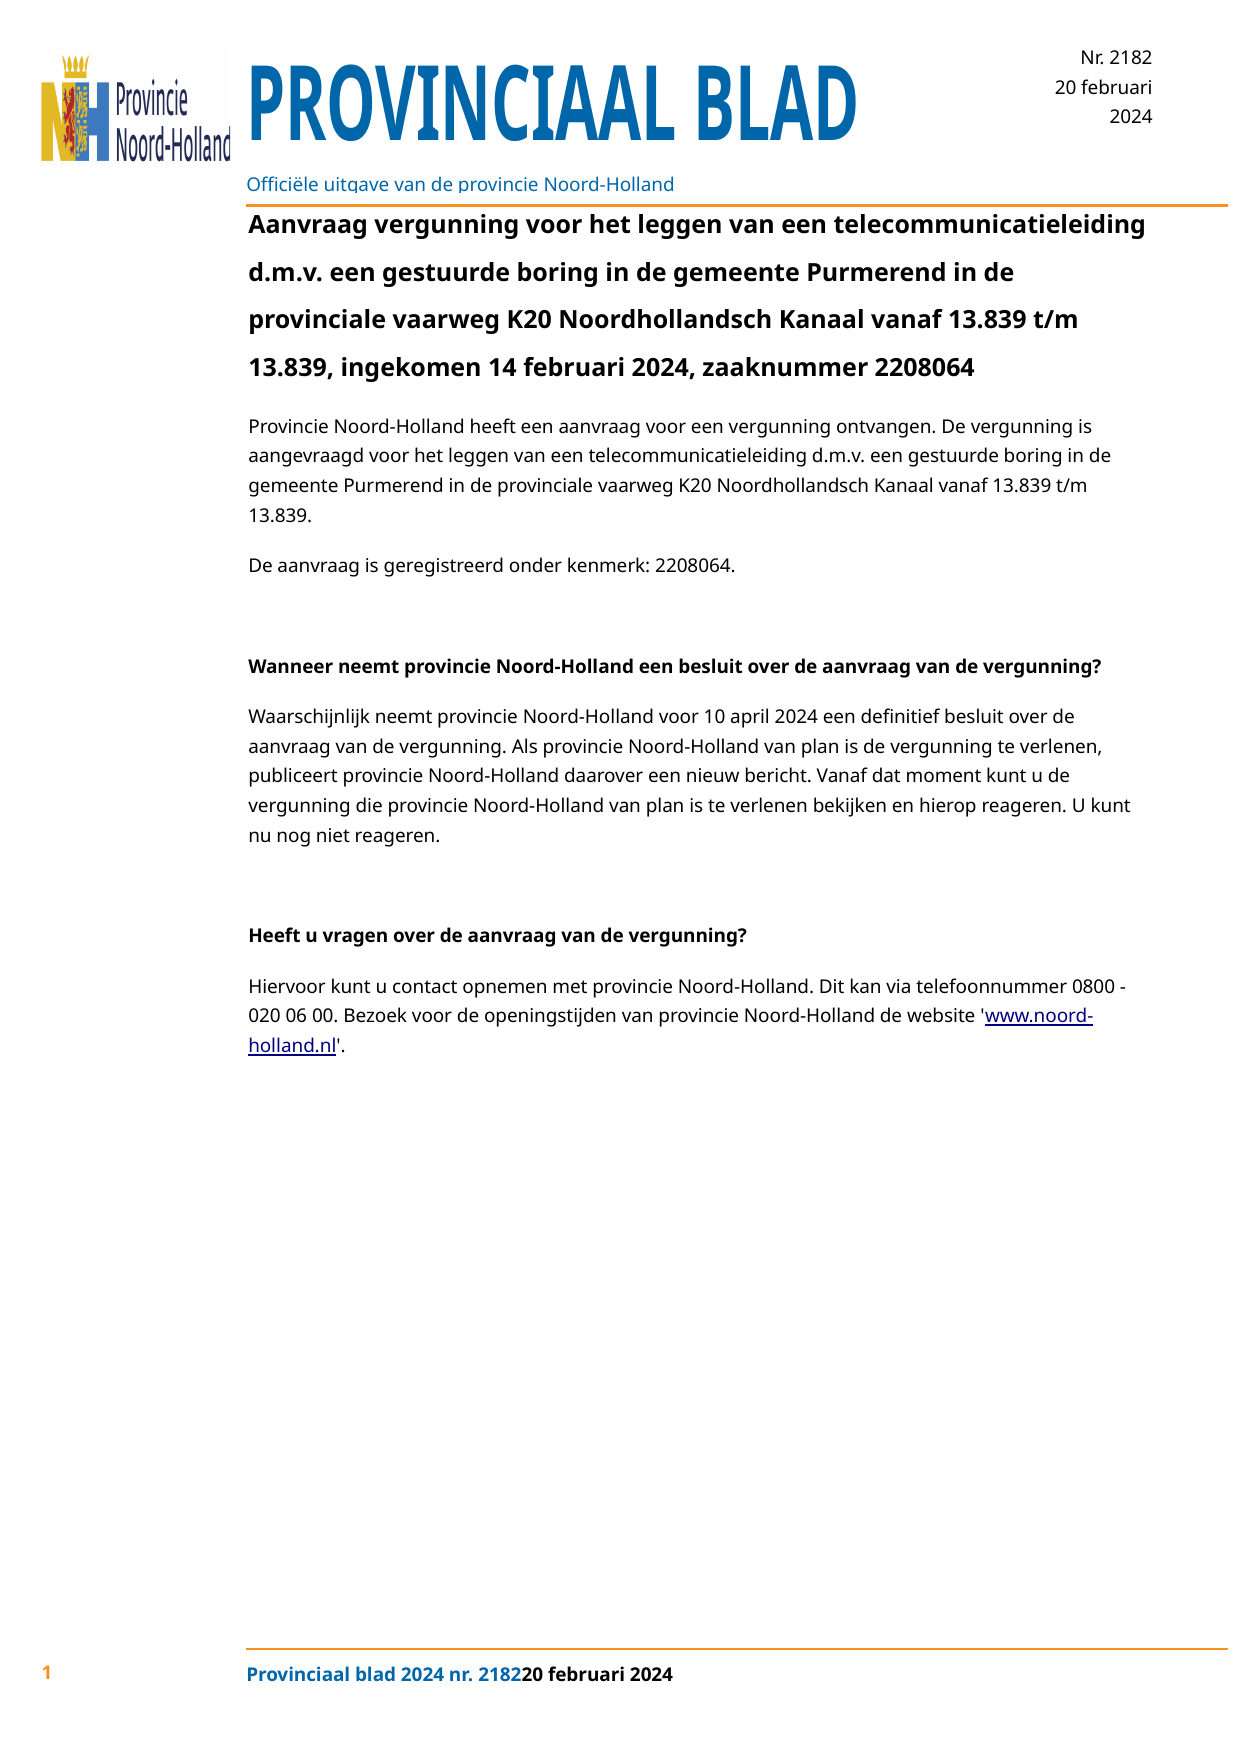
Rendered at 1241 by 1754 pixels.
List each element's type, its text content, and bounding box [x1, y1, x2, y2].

text Hiervoor kunt u contact opnemen met provincie Noord-Holland. Dit kan via telefoonnummer 0800 - 020 06 00. Bezoek voor de openingstijden van provincie Noord-Holland de website 'www.noord-holland.nl'. [248, 973, 1152, 1058]
text De aanvraag is geregistreerd onder kenmerk: 2208064. [248, 552, 1152, 578]
text Wanneer neemt provincie Noord-Holland een besluit over de aanvraag van de vergunning? [248, 653, 1152, 679]
text Aanvraag vergunning voor het leggen van een telecommunicatieleiding d.m.v. een gestuurde boring in de gemeente Purmerend in de provinciale vaarweg K20 Noordhollandsch Kanaal vanaf 13.839 t/m 13.839, ingekomen 14 februari 2024, zaaknummer 2208064 [248, 207, 1152, 384]
picture [41, 47, 231, 172]
text Provincie Noord-Holland heeft een aanvraag voor een vergunning ontvangen. De vergunning is aangevraagd voor het leggen van een telecommunicatieleiding d.m.v. een gestuurde boring in de gemeente Purmerend in de provinciale vaarweg K20 Noordhollandsch Kanaal vanaf 13.839 t/m 13.839. [248, 413, 1152, 528]
text Waarschijnlijk neemt provincie Noord-Holland voor 10 april 2024 een definitief besluit over de aanvraag van de vergunning. Als provincie Noord-Holland van plan is de vergunning te verlenen, publiceert provincie Noord-Holland daarover een nieuw bericht. Vanaf dat moment kunt u de vergunning die provincie Noord-Holland van plan is te verlenen bekijken en hierop reageren. U kunt nu nog niet reageren. [248, 703, 1152, 848]
text Heeft u vragen over de aanvraag van de vergunning? [248, 923, 1152, 948]
